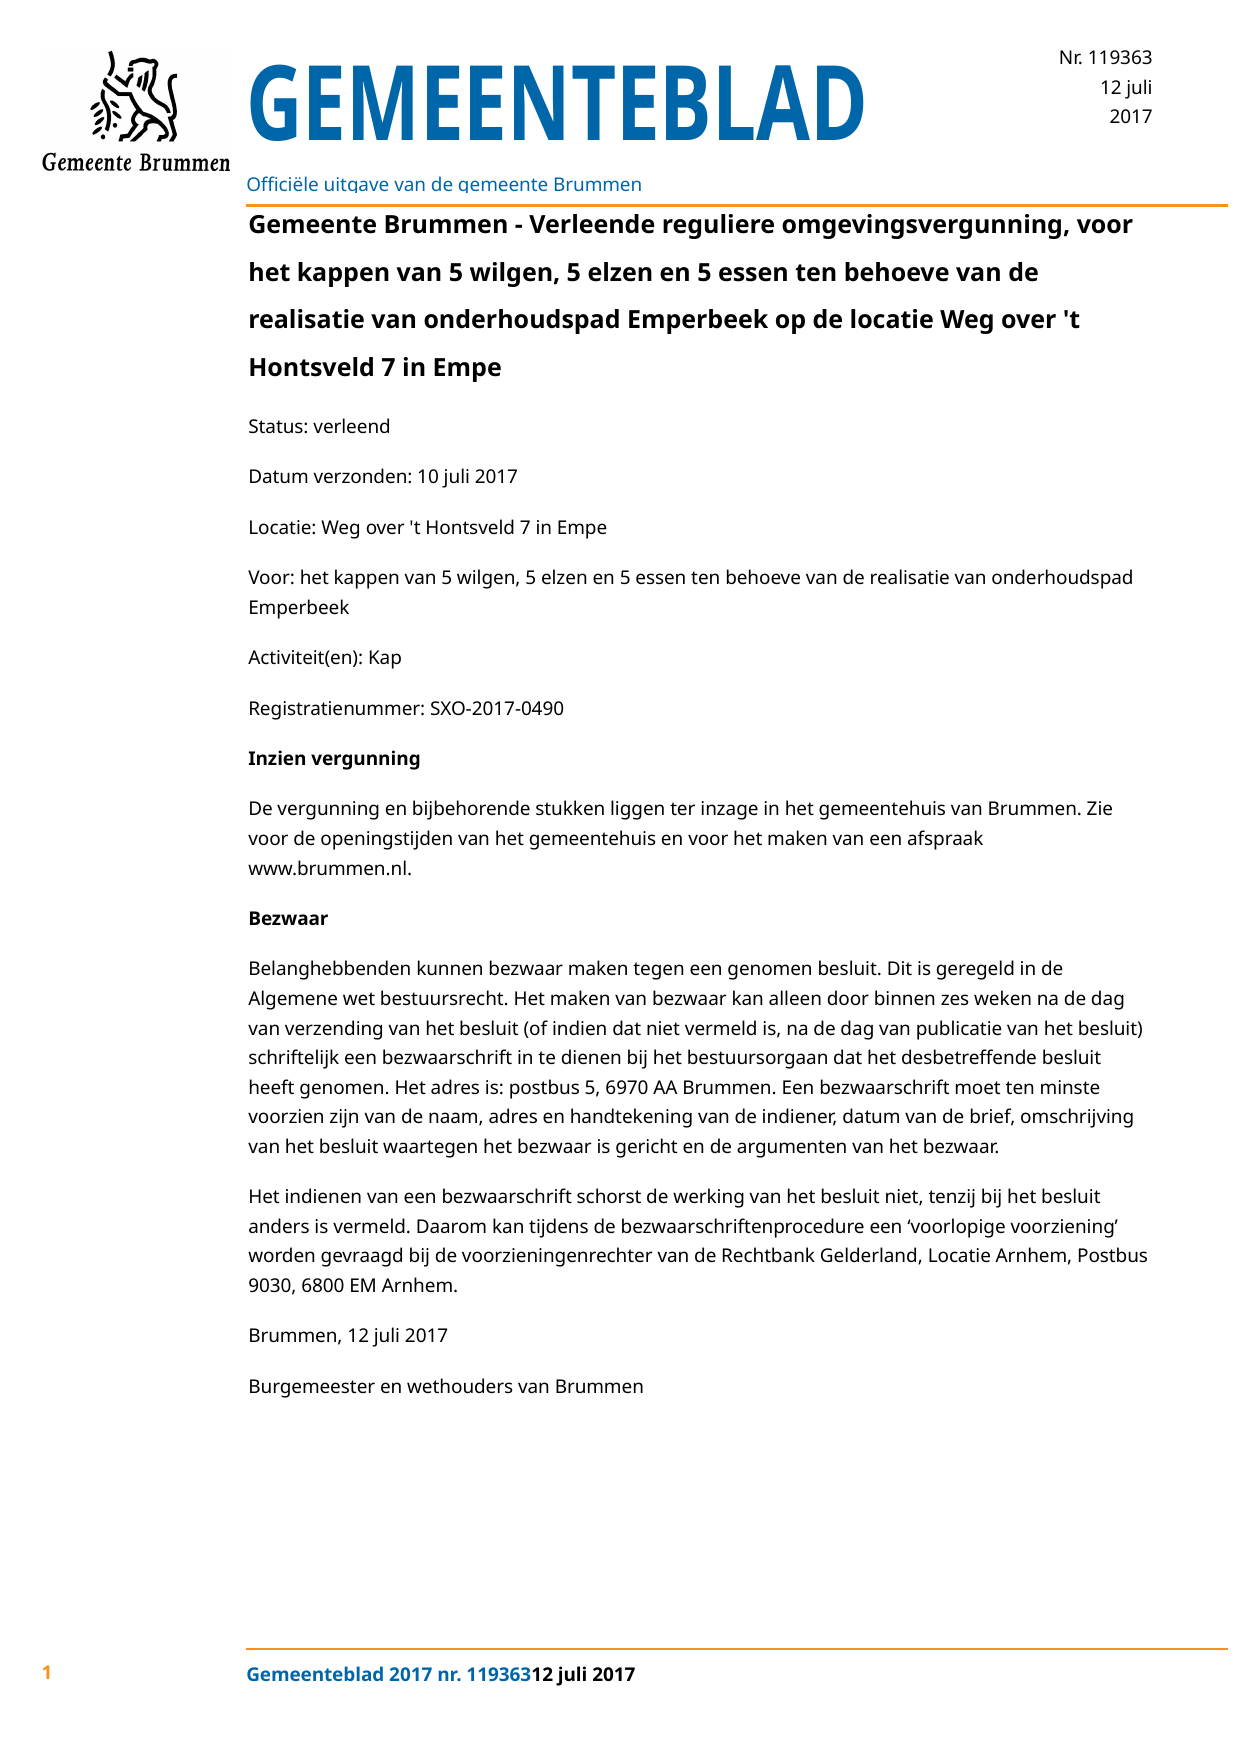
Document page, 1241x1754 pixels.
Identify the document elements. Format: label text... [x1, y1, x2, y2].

text Bezwaar [248, 905, 1152, 931]
picture [41, 47, 231, 172]
text Locatie: Weg over 't Hontsveld 7 in Empe [248, 514, 1152, 540]
text Registratienummer: SXO-2017-0490 [248, 695, 1152, 721]
text Burgemeester en wethouders van Brummen [248, 1373, 1152, 1399]
text Gemeente Brummen - Verleende reguliere omgevingsvergunning, voor het kappen van 5 wilgen, 5 elzen en 5 essen ten behoeve van de realisatie van onderhoudspad Emperbeek op de locatie Weg over 't Hontsveld 7 in Empe [248, 207, 1152, 384]
text Datum verzonden: 10 juli 2017 [248, 463, 1152, 489]
text Brummen, 12 juli 2017 [248, 1323, 1152, 1348]
text Belanghebbenden kunnen bezwaar maken tegen een genomen besluit. Dit is geregeld in de Algemene wet bestuursrecht. Het maken van bezwaar kan alleen door binnen zes weken na de dag van verzending van het besluit (of indien dat niet vermeld is, na de dag van publicatie van het besluit) schriftelijk een bezwaarschrift in te dienen bij het bestuursorgaan dat het desbetreffende besluit heeft genomen. Het adres is: postbus 5, 6970 AA Brummen. Een bezwaarschrift moet ten minste voorzien zijn van de naam, adres en handtekening van de indiener, datum van de brief, omschrijving van het besluit waartegen het bezwaar is gericht en de argumenten van het bezwaar. [248, 956, 1152, 1159]
text Status: verleend [248, 413, 1152, 439]
text Het indienen van een bezwaarschrift schorst de werking van het besluit niet, tenzij bij het besluit anders is vermeld. Daarom kan tijdens de bezwaarschriftenprocedure een ‘voorlopige voorziening’ worden gevraagd bij de voorzieningenrechter van de Rechtbank Gelderland, Locatie Arnhem, Postbus 9030, 6800 EM Arnhem. [248, 1183, 1152, 1298]
text Inzien vergunning [248, 745, 1152, 771]
text De vergunning en bijbehorende stukken liggen ter inzage in het gemeentehuis van Brummen. Zie voor de openingstijden van het gemeentehuis en voor het maken van een afspraak www.brummen.nl. [248, 796, 1152, 881]
text Voor: het kappen van 5 wilgen, 5 elzen en 5 essen ten behoeve van de realisatie van onderhoudspad Emperbeek [248, 564, 1152, 620]
text Activiteit(en): Kap [248, 644, 1152, 670]
